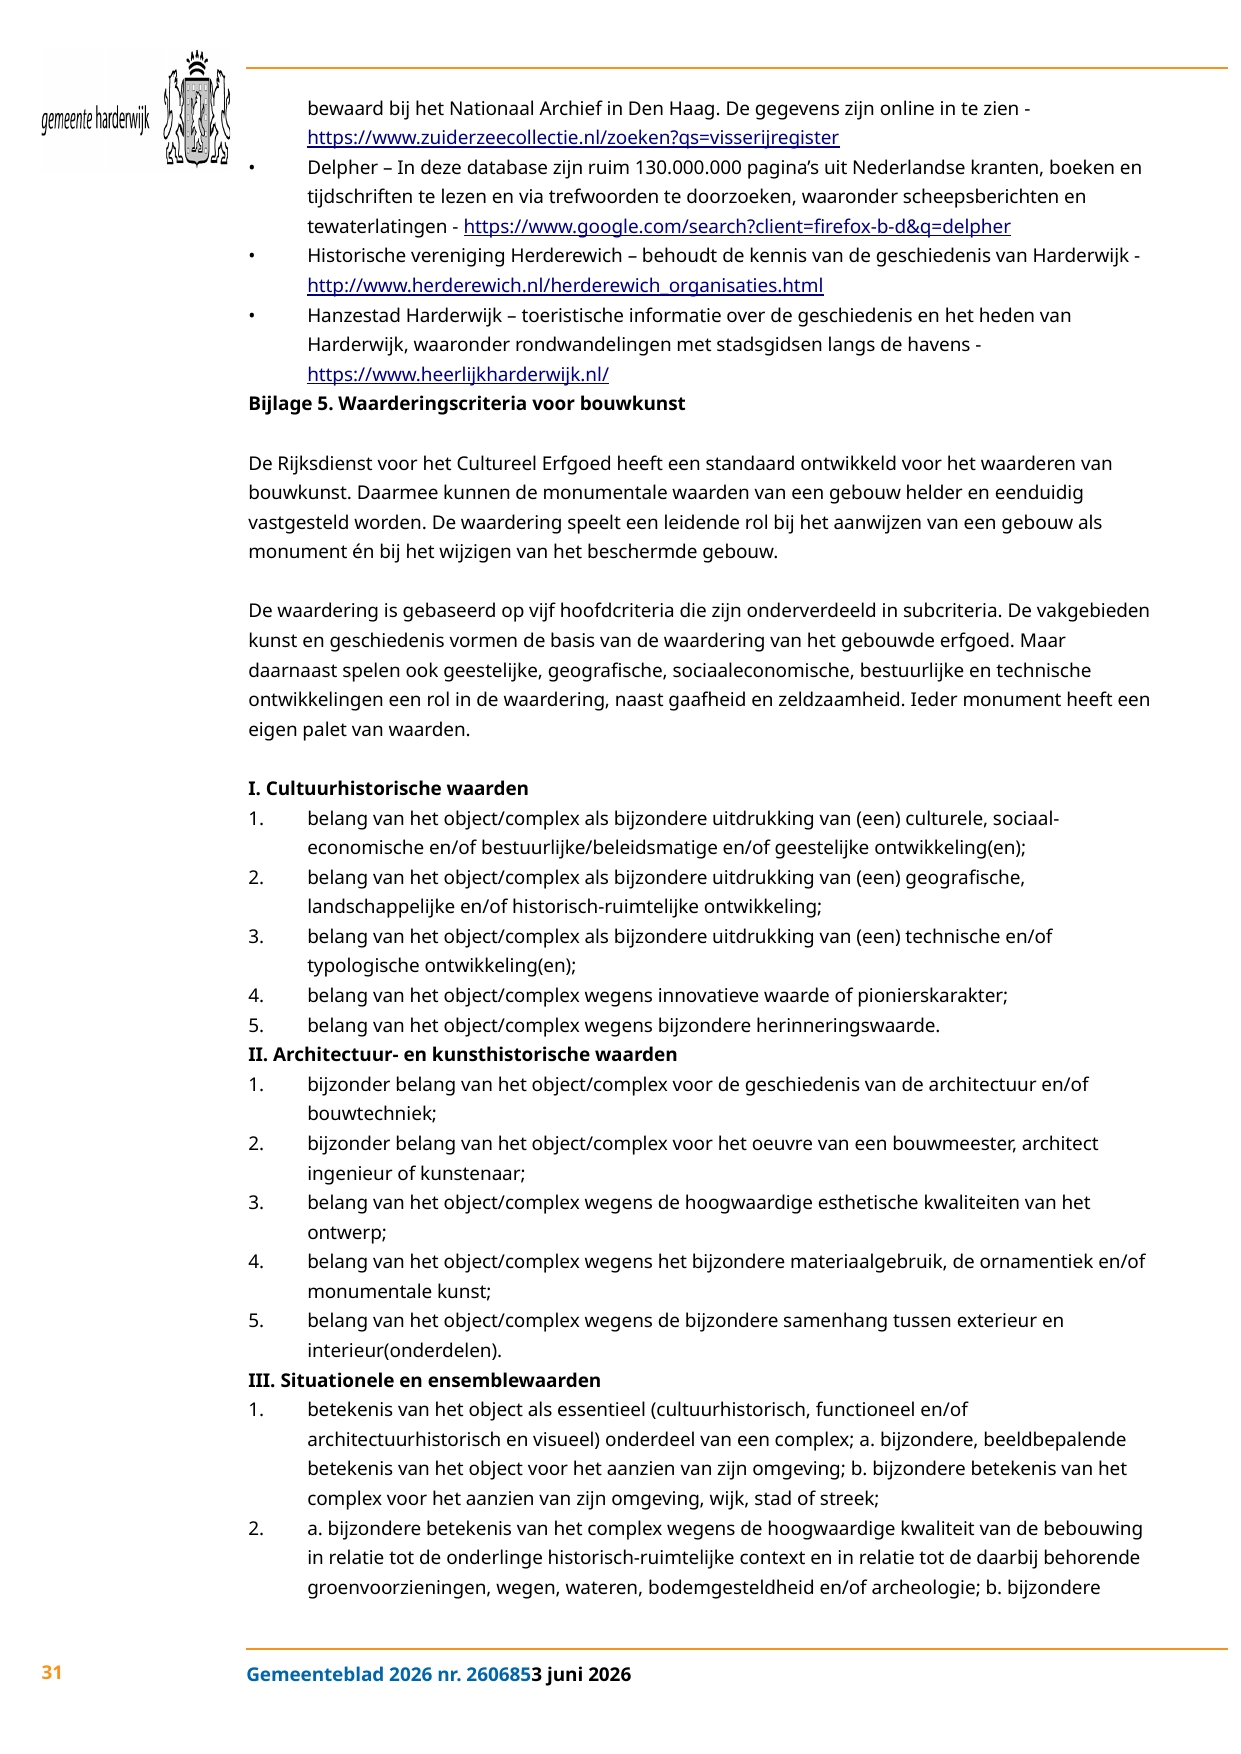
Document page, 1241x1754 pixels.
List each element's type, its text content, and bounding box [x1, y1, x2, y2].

list belang van het object/complex als bijzondere uitdrukking van (een) culturele, sociaal- economische en/of bestuurlijke/beleidsmatige en/of geestelijke ontwikkeling(en); [248, 805, 1152, 860]
text De Rijksdienst voor het Cultureel Erfgoed heeft een standaard ontwikkeld voor het waarderen van bouwkunst. Daarmee kunnen de monumentale waarden van een gebouw helder en eenduidig vastgesteld worden. De waardering speelt een leidende rol bij het aanwijzen van een gebouw als monument én bij het wijzigen van het beschermde gebouw. [248, 450, 1152, 564]
list belang van het object/complex wegens innovatieve waarde of pionierskarakter; [248, 982, 1152, 1008]
list bewaard bij het Nationaal Archief in Den Haag. De gegevens zijn online in te zien - https://www.zuiderzeecollectie.nl/zoeken?qs=visserijregister [248, 95, 1152, 150]
text II. Architectuur- en kunsthistorische waarden [248, 1041, 1152, 1067]
picture [41, 47, 231, 172]
text III. Situationele en ensemblewaarden [248, 1367, 1152, 1393]
text I. Cultuurhistorische waarden [248, 775, 1152, 801]
list belang van het object/complex als bijzondere uitdrukking van (een) technische en/of typologische ontwikkeling(en); [248, 923, 1152, 978]
list bijzonder belang van het object/complex voor de geschiedenis van de architectuur en/of bouwtechniek; [248, 1071, 1152, 1126]
list Historische vereniging Herderewich – behoudt de kennis van de geschiedenis van Harderwijk - http://www.herderewich.nl/herderewich_organisaties.html [248, 243, 1152, 298]
list belang van het object/complex wegens de hoogwaardige esthetische kwaliteiten van het ontwerp; [248, 1189, 1152, 1245]
list belang van het object/complex als bijzondere uitdrukking van (een) geografische, landschappelijke en/of historisch-ruimtelijke ontwikkeling; [248, 864, 1152, 919]
list bijzonder belang van het object/complex voor het oeuvre van een bouwmeester, architect ingenieur of kunstenaar; [248, 1130, 1152, 1186]
list Delpher – In deze database zijn ruim 130.000.000 pagina’s uit Nederlandse kranten, boeken en tijdschriften te lezen en via trefwoorden te doorzoeken, waaronder scheepsberichten en tewaterlatingen - https://www.google.com/search?client=firefox-b-d&q=delpher [248, 154, 1152, 239]
text De waardering is gebaseerd op vijf hoofdcriteria die zijn onderverdeeld in subcriteria. De vakgebieden kunst en geschiedenis vormen de basis van de waardering van het gebouwde erfgoed. Maar daarnaast spelen ook geestelijke, geografische, sociaaleconomische, bestuurlijke en technische ontwikkelingen een rol in de waardering, naast gaafheid en zeldzaamheid. Ieder monument heeft een eigen palet van waarden. [248, 598, 1152, 742]
list belang van het object/complex wegens het bijzondere materiaalgebruik, de ornamentiek en/of monumentale kunst; [248, 1248, 1152, 1304]
list Hanzestad Harderwijk – toeristische informatie over de geschiedenis en het heden van Harderwijk, waaronder rondwandelingen met stadsgidsen langs de havens - https://www.heerlijkharderwijk.nl/ [248, 302, 1152, 387]
list belang van het object/complex wegens bijzondere herinneringswaarde. [248, 1012, 1152, 1038]
list a. bijzondere betekenis van het complex wegens de hoogwaardige kwaliteit van de bebouwing in relatie tot de onderlinge historisch-ruimtelijke context en in relatie tot de daarbij behorende groenvoorzieningen, wegen, wateren, bodemgesteldheid en/of archeologie; b. bijzondere [248, 1515, 1152, 1600]
list betekenis van het object als essentieel (cultuurhistorisch, functioneel en/of architectuurhistorisch en visueel) onderdeel van een complex; a. bijzondere, beeldbepalende betekenis van het object voor het aanzien van zijn omgeving; b. bijzondere betekenis van het complex voor het aanzien van zijn omgeving, wijk, stad of streek; [248, 1396, 1152, 1511]
list belang van het object/complex wegens de bijzondere samenhang tussen exterieur en interieur(onderdelen). [248, 1308, 1152, 1363]
text Bijlage 5. Waarderingscriteria voor bouwkunst [248, 391, 1152, 416]
